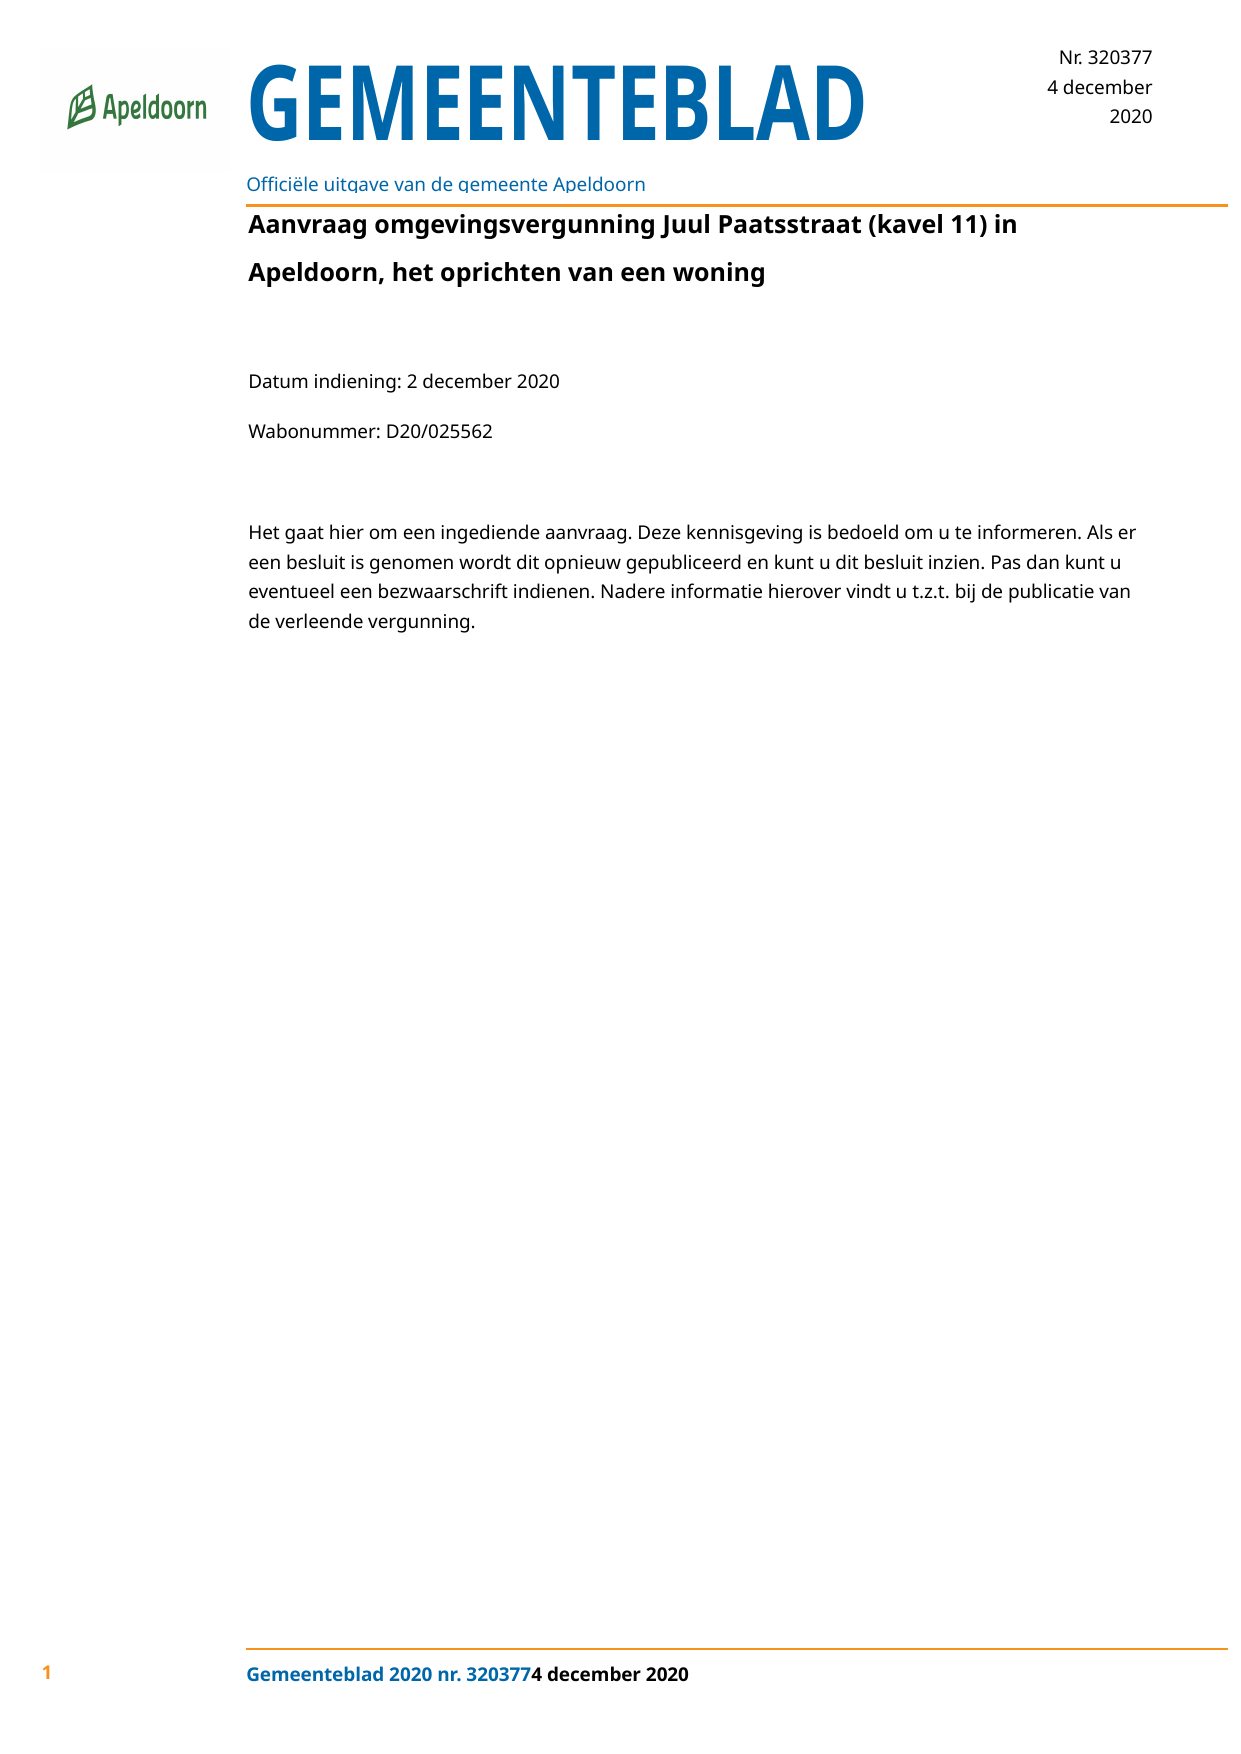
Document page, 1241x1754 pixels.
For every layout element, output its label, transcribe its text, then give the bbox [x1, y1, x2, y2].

picture [41, 47, 231, 172]
text Wabonummer: D20/025562 [248, 419, 1152, 444]
text Datum indiening: 2 december 2020 [248, 368, 1152, 394]
text Aanvraag omgevingsvergunning Juul Paatsstraat (kavel 11) in Apeldoorn, het oprichten van een woning [248, 207, 1152, 288]
text Het gaat hier om een ingediende aanvraag. Deze kennisgeving is bedoeld om u te informeren. Als er een besluit is genomen wordt dit opnieuw gepubliceerd en kunt u dit besluit inzien. Pas dan kunt u eventueel een bezwaarschrift indienen. Nadere informatie hierover vindt u t.z.t. bij de publicatie van de verleende vergunning. [248, 519, 1152, 634]
